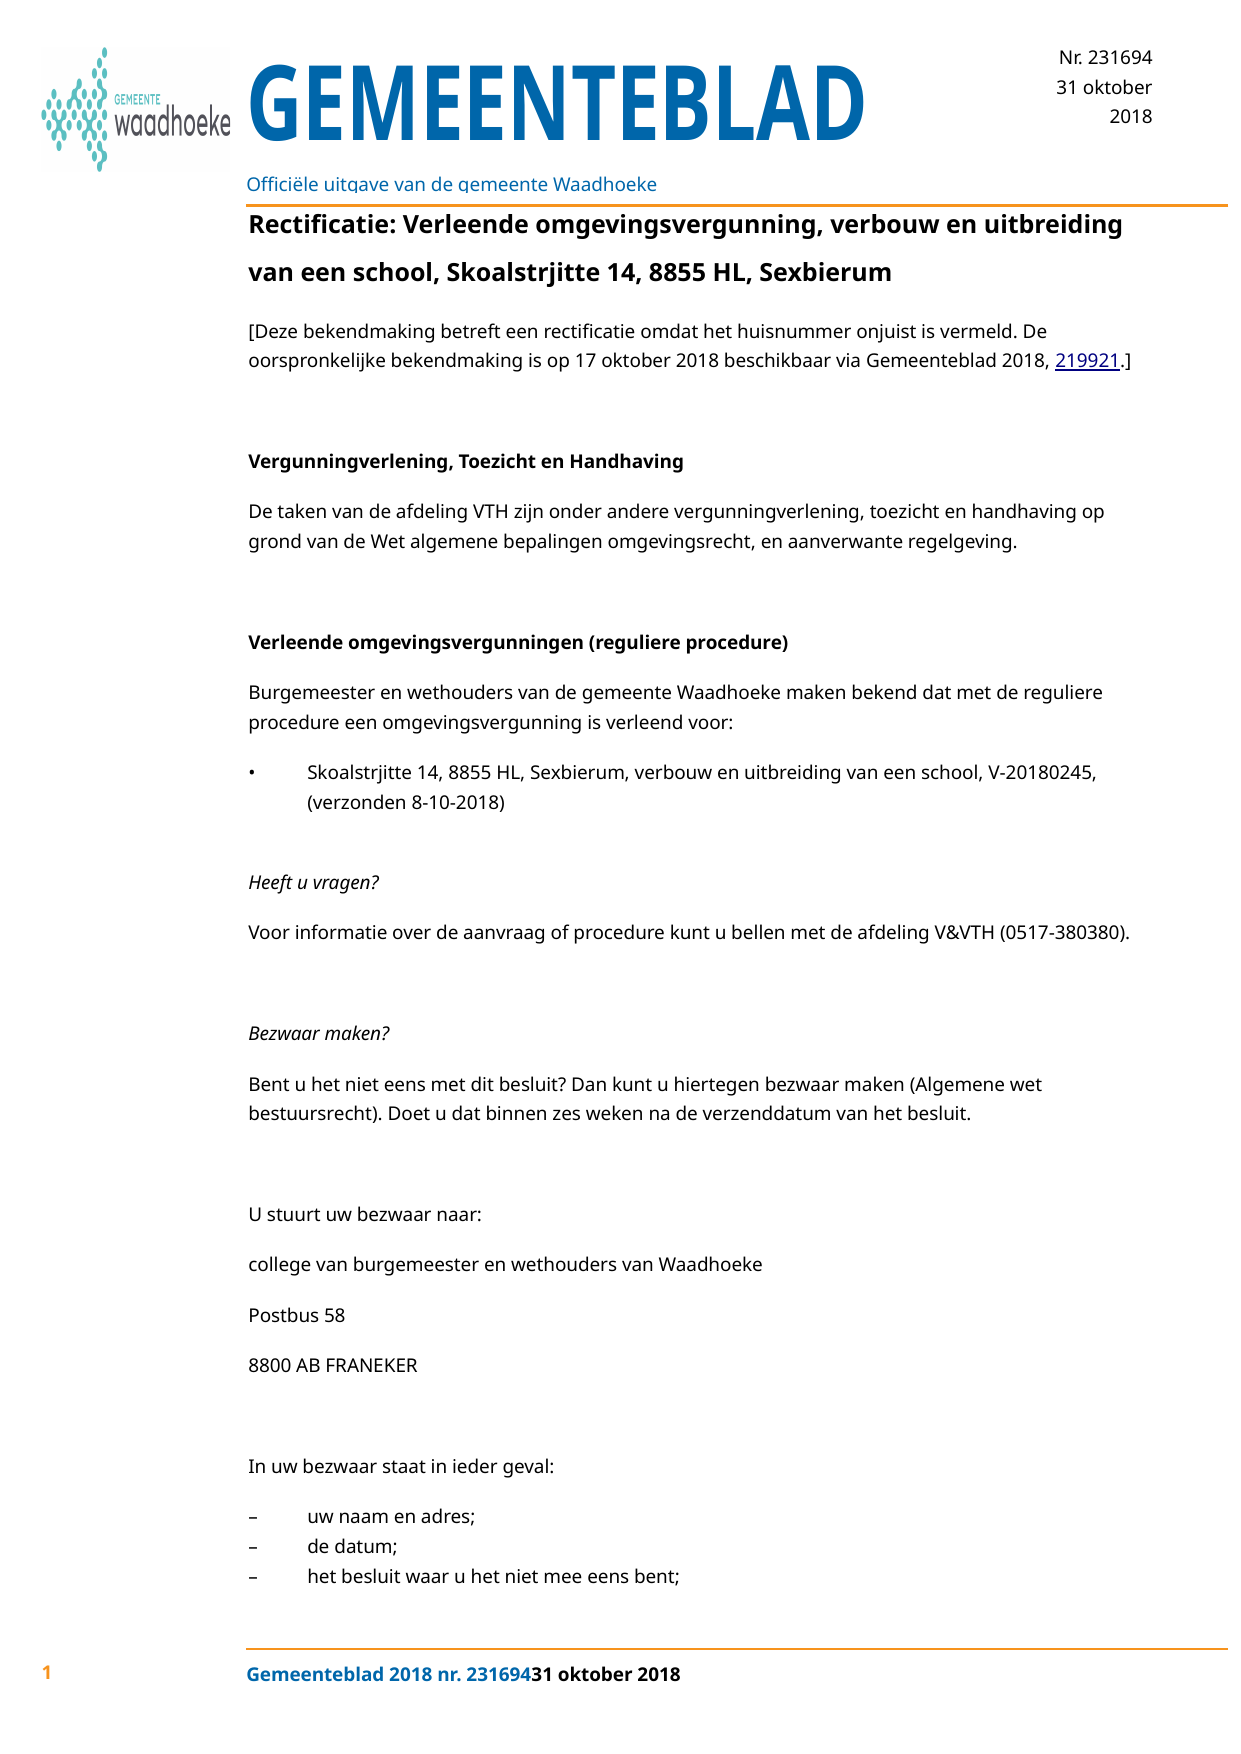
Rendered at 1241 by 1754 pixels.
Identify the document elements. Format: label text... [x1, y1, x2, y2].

list Skoalstrjitte 14, 8855 HL, Sexbierum, verbouw en uitbreiding van een school, V-20180245, (verzonden 8-10-2018) [248, 759, 1152, 815]
text Postbus 58 [248, 1302, 1152, 1328]
text Bent u het niet eens met dit besluit? Dan kunt u hiertegen bezwaar maken (Algemene wet bestuursrecht). Doet u dat binnen zes weken na de verzenddatum van het besluit. [248, 1071, 1152, 1126]
text Burgemeester en wethouders van de gemeente Waadhoeke maken bekend dat met de reguliere procedure een omgevingsvergunning is verleend voor: [248, 679, 1152, 735]
text Bezwaar maken? [248, 1020, 1152, 1046]
text [Deze bekendmaking betreft een rectificatie omdat het huisnummer onjuist is vermeld. De oorspronkelijke bekendmaking is op 17 oktober 2018 beschikbaar via Gemeenteblad 2018, 219921.] [248, 318, 1152, 373]
text Heeft u vragen? [248, 869, 1152, 895]
list uw naam en adres; [248, 1504, 1152, 1529]
text Rectificatie: Verleende omgevingsvergunning, verbouw en uitbreiding van een school, Skoalstrjitte 14, 8855 HL, Sexbierum [248, 207, 1152, 288]
text college van burgemeester en wethouders van Waadhoeke [248, 1252, 1152, 1277]
text De taken van de afdeling VTH zijn onder andere vergunningverlening, toezicht en handhaving op grond van de Wet algemene bepalingen omgevingsrecht, en aanverwante regelgeving. [248, 499, 1152, 554]
picture [41, 47, 231, 172]
text In uw bezwaar staat in ieder geval: [248, 1453, 1152, 1479]
list het besluit waar u het niet mee eens bent; [248, 1563, 1152, 1589]
text 8800 AB FRANEKER [248, 1352, 1152, 1378]
text Verleende omgevingsvergunningen (reguliere procedure) [248, 629, 1152, 655]
text U stuurt uw bezwaar naar: [248, 1201, 1152, 1227]
list de datum; [248, 1533, 1152, 1559]
text Vergunningverlening, Toezicht en Handhaving [248, 448, 1152, 474]
text Voor informatie over de aanvraag of procedure kunt u bellen met de afdeling V&VTH (0517-380380). [248, 919, 1152, 945]
